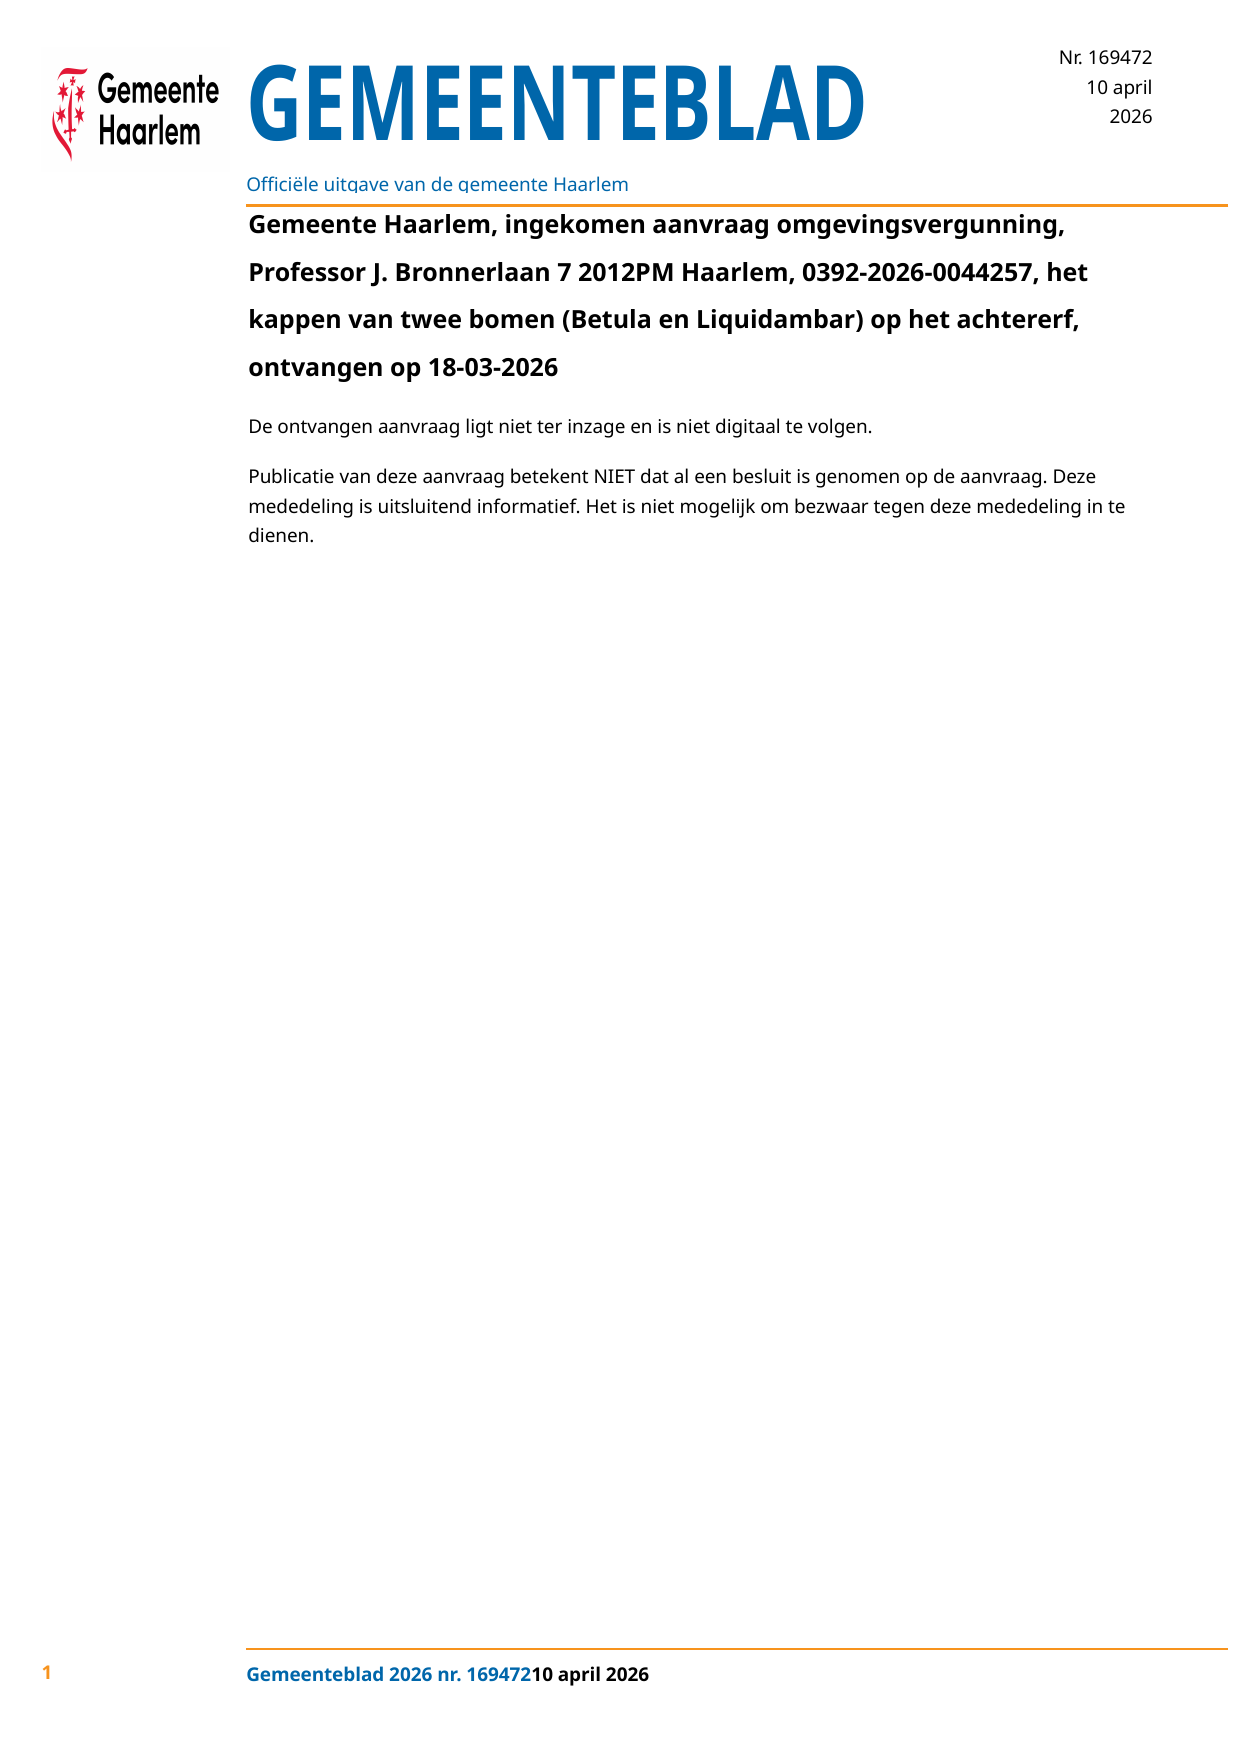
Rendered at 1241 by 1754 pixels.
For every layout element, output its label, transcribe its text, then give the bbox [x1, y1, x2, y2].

picture [41, 47, 231, 172]
text Publicatie van deze aanvraag betekent NIET dat al een besluit is genomen op de aanvraag. Deze mededeling is uitsluitend informatief. Het is niet mogelijk om bezwaar tegen deze mededeling in te dienen. [248, 463, 1152, 548]
text Gemeente Haarlem, ingekomen aanvraag omgevingsvergunning, Professor J. Bronnerlaan 7 2012PM Haarlem, 0392-2026-0044257, het kappen van twee bomen (Betula en Liquidambar) op het achtererf, ontvangen op 18-03-2026 [248, 207, 1152, 384]
text De ontvangen aanvraag ligt niet ter inzage en is niet digitaal te volgen. [248, 413, 1152, 439]
